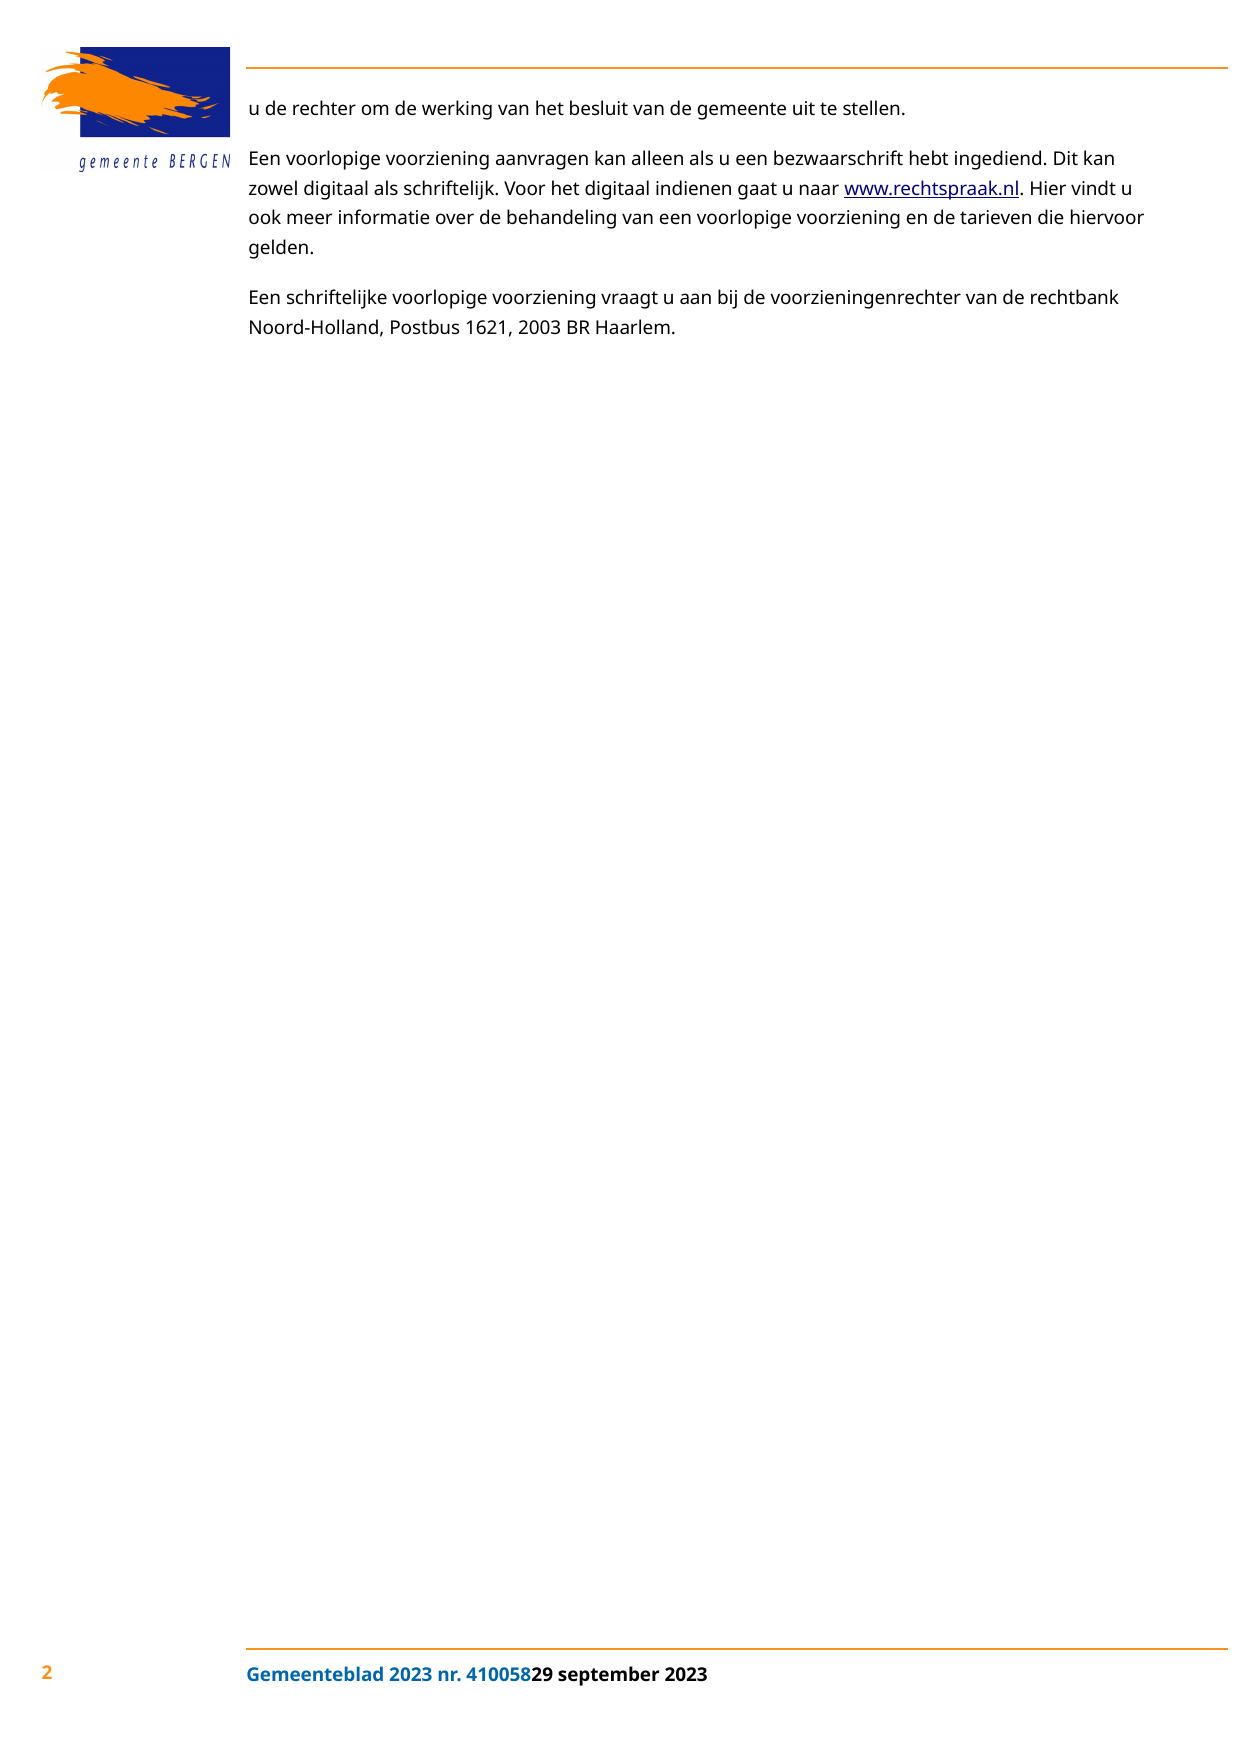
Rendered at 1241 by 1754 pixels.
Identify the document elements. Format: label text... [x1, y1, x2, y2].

text Een voorlopige voorziening aanvragen kan alleen als u een bezwaarschrift hebt ingediend. Dit kan zowel digitaal als schriftelijk. Voor het digitaal indienen gaat u naar www.rechtspraak.nl. Hier vindt u ook meer informatie over de behandeling van een voorlopige voorziening en de tarieven die hiervoor gelden. [248, 145, 1152, 260]
picture [41, 47, 231, 172]
text u de rechter om de werking van het besluit van de gemeente uit te stellen. [248, 95, 1152, 121]
text Een schriftelijke voorlopige voorziening vraagt u aan bij de voorzieningenrechter van de rechtbank Noord-Holland, Postbus 1621, 2003 BR Haarlem. [248, 284, 1152, 340]
